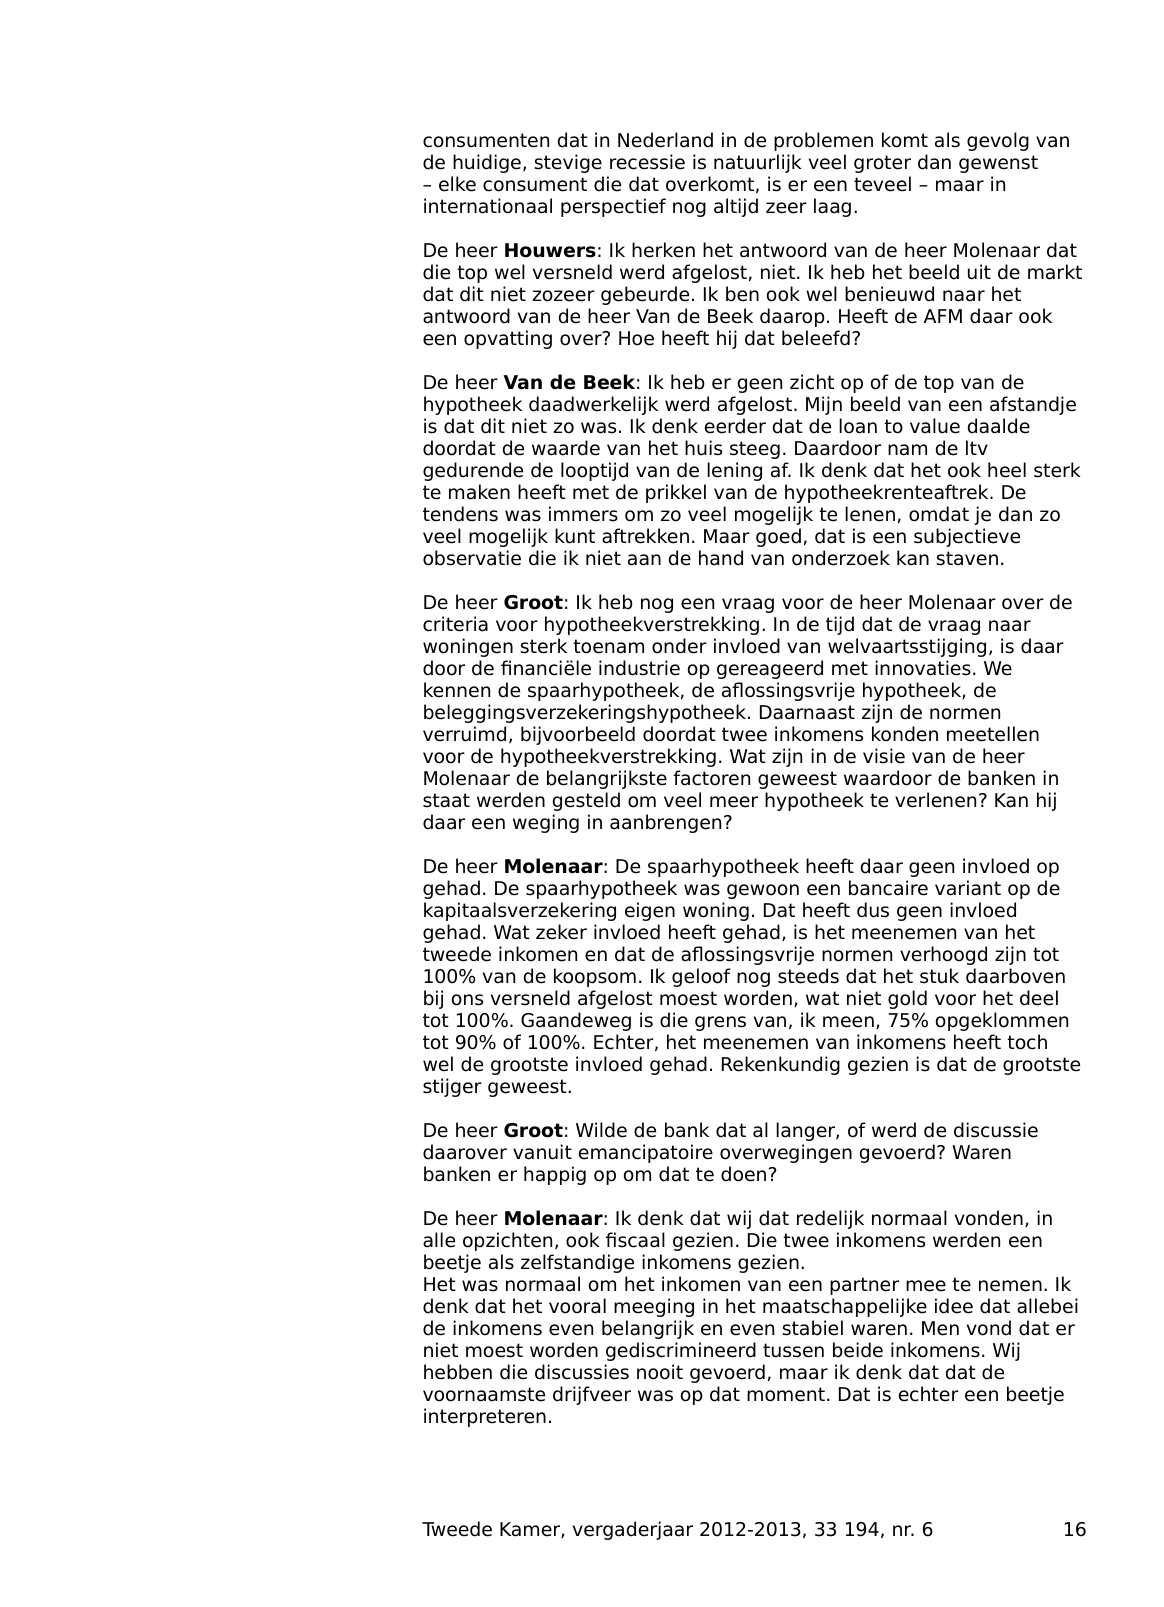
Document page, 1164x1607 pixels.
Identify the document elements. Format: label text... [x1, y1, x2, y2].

text De heer Molenaar: Ik denk dat wij dat redelijk normaal vonden, in alle opzichten, ook fiscaal gezien. Die twee inkomens werden een beetje als zelfstandige inkomens gezien. [422, 1208, 1087, 1274]
text consumenten dat in Nederland in de problemen komt als gevolg van de huidige, stevige recessie is natuurlijk veel groter dan gewenst – elke consument die dat overkomt, is er een teveel – maar in internationaal perspectief nog altijd zeer laag. [422, 130, 1087, 218]
text De heer Houwers: Ik herken het antwoord van de heer Molenaar dat die top wel versneld werd afgelost, niet. Ik heb het beeld uit de markt dat dit niet zozeer gebeurde. Ik ben ook wel benieuwd naar het antwoord van de heer Van de Beek daarop. Heeft de AFM daar ook een opvatting over? Hoe heeft hij dat beleefd? [422, 240, 1087, 350]
text De heer Van de Beek: Ik heb er geen zicht op of de top van de hypotheek daadwerkelijk werd afgelost. Mijn beeld van een afstandje is dat dit niet zo was. Ik denk eerder dat de loan to value daalde doordat de waarde van het huis steeg. Daardoor nam de ltv gedurende de looptijd van de lening af. Ik denk dat het ook heel sterk te maken heeft met de prikkel van de hypotheekrenteaftrek. De tendens was immers om zo veel mogelijk te lenen, omdat je dan zo veel mogelijk kunt aftrekken. Maar goed, dat is een subjectieve observatie die ik niet aan de hand van onderzoek kan staven. [422, 372, 1087, 570]
text De heer Groot: Wilde de bank dat al langer, of werd de discussie daarover vanuit emancipatoire overwegingen gevoerd? Waren banken er happig op om dat te doen? [422, 1120, 1087, 1186]
text De heer Groot: Ik heb nog een vraag voor de heer Molenaar over de criteria voor hypotheekverstrekking. In de tijd dat de vraag naar woningen sterk toenam onder invloed van welvaartsstijging, is daar door de financiële industrie op gereageerd met innovaties. We kennen de spaarhypotheek, de aflossingsvrije hypotheek, de beleggingsverzekeringshypotheek. Daarnaast zijn de normen verruimd, bijvoorbeeld doordat twee inkomens konden meetellen voor de hypotheekverstrekking. Wat zijn in de visie van de heer Molenaar de belangrijkste factoren geweest waardoor de banken in staat werden gesteld om veel meer hypotheek te verlenen? Kan hij daar een weging in aanbrengen? [422, 592, 1087, 834]
text Het was normaal om het inkomen van een partner mee te nemen. Ik denk dat het vooral meeging in het maatschappelijke idee dat allebei de inkomens even belangrijk en even stabiel waren. Men vond dat er niet moest worden gediscrimineerd tussen beide inkomens. Wij hebben die discussies nooit gevoerd, maar ik denk dat dat de voornaamste drijfveer was op dat moment. Dat is echter een beetje interpreteren. [422, 1274, 1087, 1428]
text De heer Molenaar: De spaarhypotheek heeft daar geen invloed op gehad. De spaarhypotheek was gewoon een bancaire variant op de kapitaalsverzekering eigen woning. Dat heeft dus geen invloed gehad. Wat zeker invloed heeft gehad, is het meenemen van het tweede inkomen en dat de aflossingsvrije normen verhoogd zijn tot 100% van de koopsom. Ik geloof nog steeds dat het stuk daarboven bij ons versneld afgelost moest worden, wat niet gold voor het deel tot 100%. Gaandeweg is die grens van, ik meen, 75% opgeklommen tot 90% of 100%. Echter, het meenemen van inkomens heeft toch wel de grootste invloed gehad. Rekenkundig gezien is dat de grootste stijger geweest. [422, 856, 1087, 1098]
